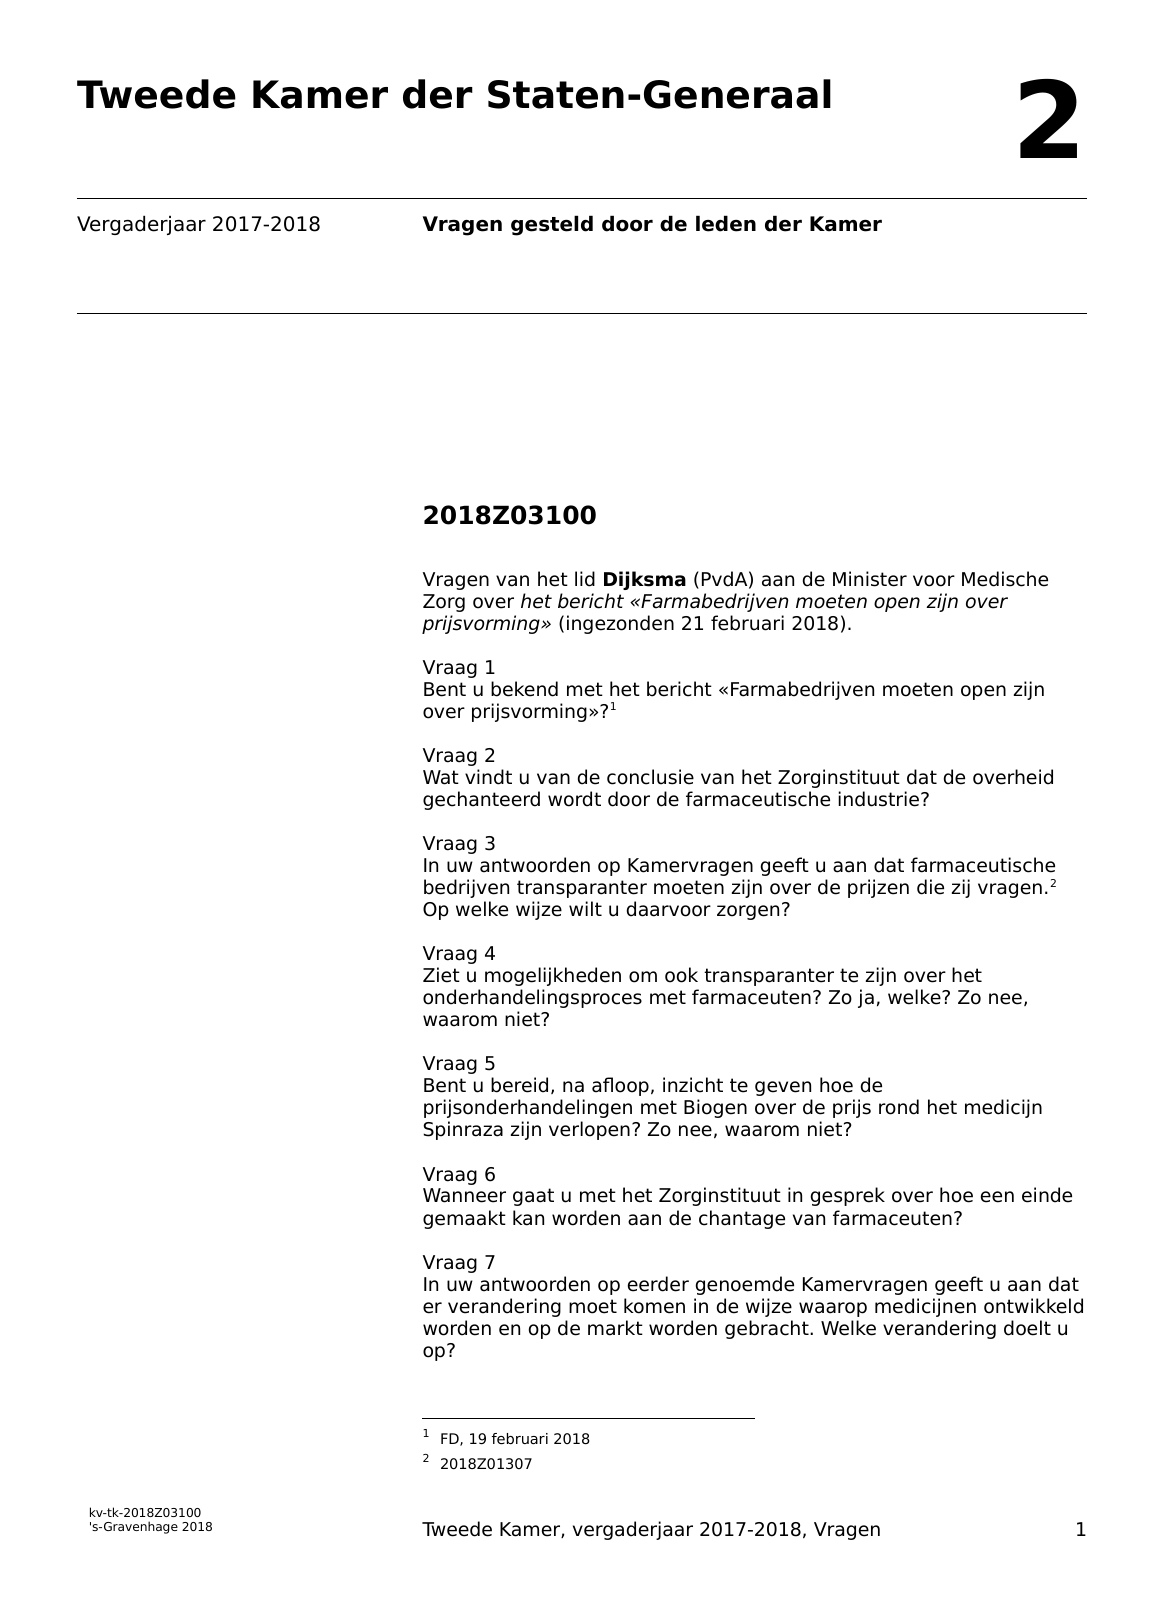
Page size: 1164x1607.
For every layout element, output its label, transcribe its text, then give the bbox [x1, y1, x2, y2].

text Wat vindt u van de conclusie van het Zorginstituut dat de overheid gechanteerd wordt door de farmaceutische industrie? [422, 767, 1087, 811]
text In uw antwoorden op Kamervragen geeft u aan dat farmaceutische bedrijven transparanter moeten zijn over de prijzen die zij vragen. Op welke wijze wilt u daarvoor zorgen? [422, 855, 1087, 921]
text Wanneer gaat u met het Zorginstituut in gesprek over hoe een einde gemaakt kan worden aan de chantage van farmaceuten? [422, 1185, 1087, 1229]
text 2018Z03100 [422, 501, 1087, 531]
text Ziet u mogelijkheden om ook transparanter te zijn over het onderhandelingsproces met farmaceuten? Zo ja, welke? Zo nee, waarom niet? [422, 965, 1087, 1031]
text 2018Z01307 [422, 1452, 1087, 1474]
text Vragen van het lid Dijksma (PvdA) aan de Minister voor Medische Zorg over het bericht «Farmabedrijven moeten open zijn over prijsvorming» (ingezonden 21 februari 2018). [422, 569, 1087, 635]
text Vraag 7 [422, 1252, 1087, 1273]
text Vraag 3 [422, 833, 1087, 855]
text Vraag 1 [422, 657, 1087, 679]
text In uw antwoorden op eerder genoemde Kamervragen geeft u aan dat er verandering moet komen in de wijze waarop medicijnen ontwikkeld worden en op de markt worden gebracht. Welke verandering doelt u op? [422, 1273, 1087, 1361]
table_cell Vragen gesteld door de leden der Kamer [422, 199, 1087, 313]
text Vraag 4 [422, 943, 1087, 965]
text Vraag 6 [422, 1163, 1087, 1185]
text FD, 19 februari 2018 [422, 1427, 1087, 1449]
table_cell Vergaderjaar 2017-2018 [77, 199, 422, 313]
table_header Tweede Kamer der Staten-Generaal [77, 59, 886, 198]
text Bent u bereid, na afloop, inzicht te geven hoe de prijsonderhandelingen met Biogen over de prijs rond het medicijn Spinraza zijn verlopen? Zo nee, waarom niet? [422, 1075, 1087, 1141]
table_header 2 [886, 59, 1087, 198]
text Vraag 5 [422, 1053, 1087, 1075]
text Vraag 2 [422, 745, 1087, 767]
text Bent u bekend met het bericht «Farmabedrijven moeten open zijn over prijsvorming»? [422, 679, 1087, 723]
text 's-Gravenhage 2018 [88, 1520, 323, 1534]
text kv-tk-2018Z03100 [88, 1506, 323, 1520]
